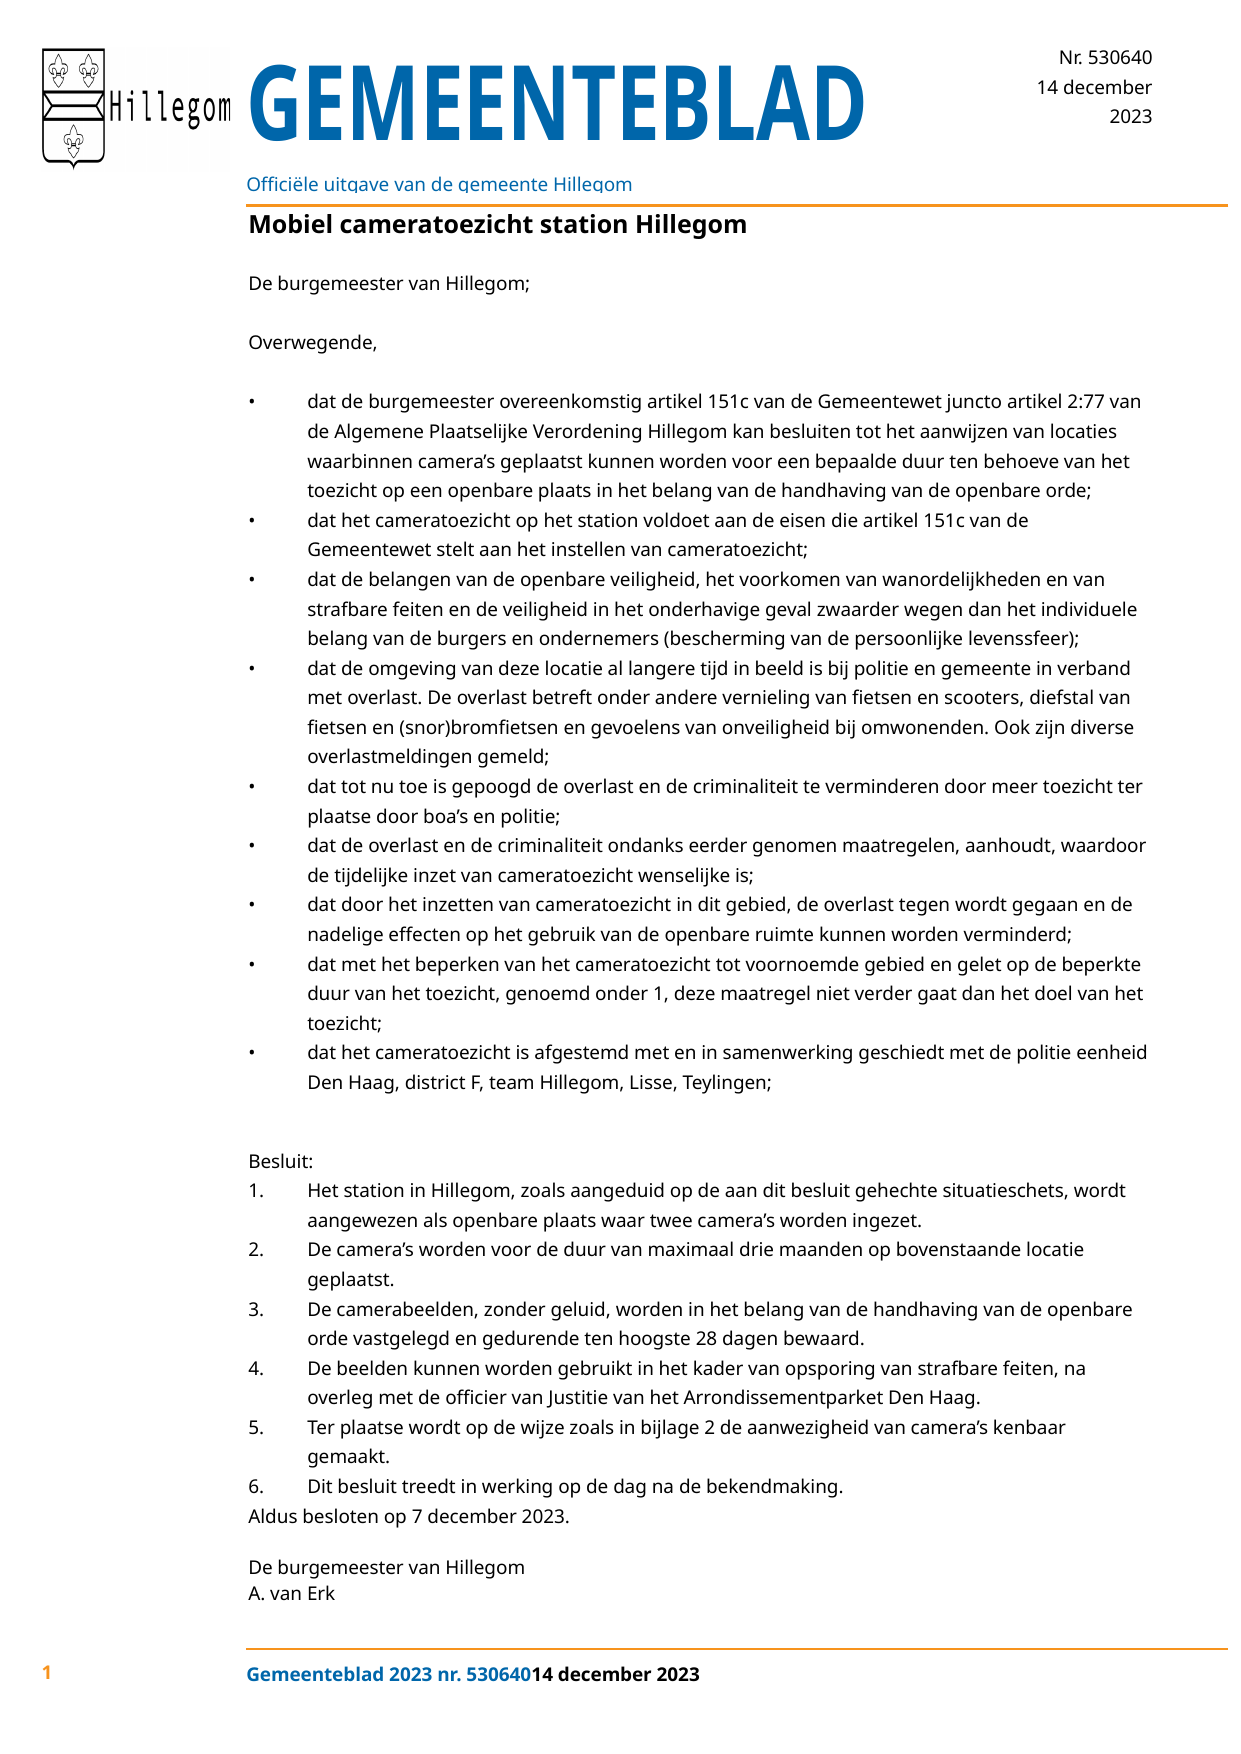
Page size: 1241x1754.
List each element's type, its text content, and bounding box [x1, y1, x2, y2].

list De camera’s worden voor de duur van maximaal drie maanden op bovenstaande locatie geplaatst. [248, 1237, 1152, 1292]
text De burgemeester van Hillegom [248, 1554, 1152, 1580]
list Ter plaatse wordt op de wijze zoals in bijlage 2 de aanwezigheid van camera’s kenbaar gemaakt. [248, 1414, 1152, 1469]
list dat het cameratoezicht is afgestemd met en in samenwerking geschiedt met de politie eenheid Den Haag, district F, team Hillegom, Lisse, Teylingen; [248, 1039, 1152, 1095]
text Aldus besloten op 7 december 2023. [248, 1503, 1152, 1529]
list dat tot nu toe is gepoogd de overlast en de criminaliteit te verminderen door meer toezicht ter plaatse door boa’s en politie; [248, 773, 1152, 828]
list Het station in Hillegom, zoals aangeduid op de aan dit besluit gehechte situatieschets, wordt aangewezen als openbare plaats waar twee camera’s worden ingezet. [248, 1177, 1152, 1233]
list dat met het beperken van het cameratoezicht tot voornoemde gebied en gelet op de beperkte duur van het toezicht, genoemd onder 1, deze maatregel niet verder gaat dan het doel van het toezicht; [248, 951, 1152, 1036]
text A. van Erk [248, 1580, 1152, 1606]
text De burgemeester van Hillegom; [248, 270, 1152, 296]
list dat de omgeving van deze locatie al langere tijd in beeld is bij politie en gemeente in verband met overlast. De overlast betreft onder andere vernieling van fietsen en scooters, diefstal van fietsen en (snor)bromfietsen en gevoelens van onveiligheid bij omwonenden. Ook zijn diverse overlastmeldingen gemeld; [248, 655, 1152, 769]
list Dit besluit treedt in werking op de dag na de bekendmaking. [248, 1473, 1152, 1499]
text Mobiel cameratoezicht station Hillegom [248, 207, 1152, 241]
text Besluit: [248, 1148, 1152, 1174]
list dat de overlast en de criminaliteit ondanks eerder genomen maatregelen, aanhoudt, waardoor de tijdelijke inzet van cameratoezicht wenselijke is; [248, 832, 1152, 888]
list dat de belangen van de openbare veiligheid, het voorkomen van wanordelijkheden en van strafbare feiten en de veiligheid in het onderhavige geval zwaarder wegen dan het individuele belang van de burgers en ondernemers (bescherming van de persoonlijke levenssfeer); [248, 566, 1152, 651]
text Overwegende, [248, 329, 1152, 355]
list dat de burgemeester overeenkomstig artikel 151c van de Gemeentewet juncto artikel 2:77 van de Algemene Plaatselijke Verordening Hillegom kan besluiten tot het aanwijzen van locaties waarbinnen camera’s geplaatst kunnen worden voor een bepaalde duur ten behoeve van het toezicht op een openbare plaats in het belang van de handhaving van de openbare orde; [248, 389, 1152, 503]
picture [41, 47, 231, 172]
list dat het cameratoezicht op het station voldoet aan de eisen die artikel 151c van de Gemeentewet stelt aan het instellen van cameratoezicht; [248, 507, 1152, 562]
list De camerabeelden, zonder geluid, worden in het belang van de handhaving van de openbare orde vastgelegd en gedurende ten hoogste 28 dagen bewaard. [248, 1296, 1152, 1351]
list dat door het inzetten van cameratoezicht in dit gebied, de overlast tegen wordt gegaan en de nadelige effecten op het gebruik van de openbare ruimte kunnen worden verminderd; [248, 892, 1152, 947]
list De beelden kunnen worden gebruikt in het kader van opsporing van strafbare feiten, na overleg met de officier van Justitie van het Arrondissementparket Den Haag. [248, 1355, 1152, 1410]
